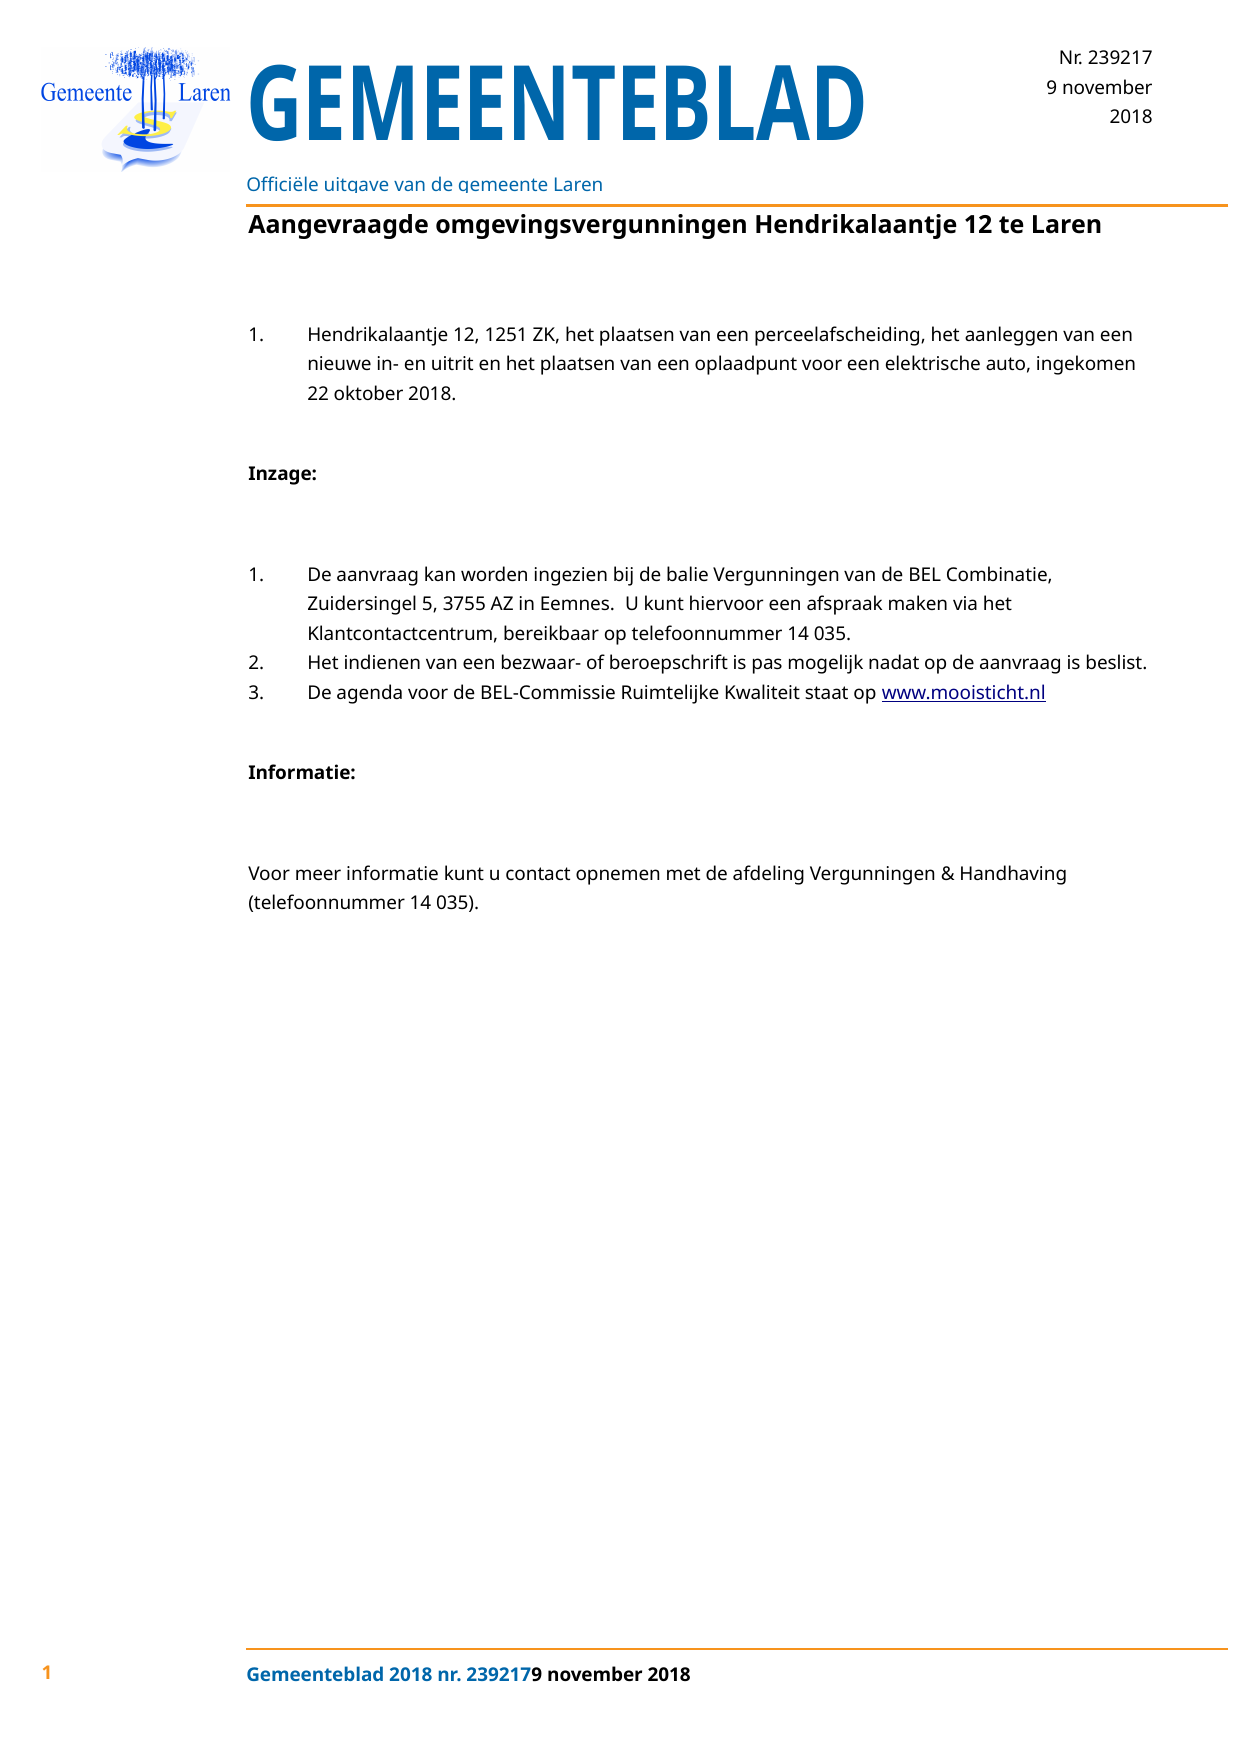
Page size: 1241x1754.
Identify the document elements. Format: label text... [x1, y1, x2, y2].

list De agenda voor de BEL-Commissie Ruimtelijke Kwaliteit staat op www.mooisticht.nl [248, 679, 1152, 705]
list De aanvraag kan worden ingezien bij de balie Vergunningen van de BEL Combinatie, Zuidersingel 5, 3755 AZ in Eemnes. U kunt hiervoor een afspraak maken via het Klantcontactcentrum, bereikbaar op telefoonnummer 14 035. [248, 561, 1152, 646]
list Hendrikalaantje 12, 1251 ZK, het plaatsen van een perceelafscheiding, het aanleggen van een nieuwe in- en uitrit en het plaatsen van een oplaadpunt voor een elektrische auto, ingekomen 22 oktober 2018. [248, 321, 1152, 406]
list Het indienen van een bezwaar- of beroepschrift is pas mogelijk nadat op de aanvraag is beslist. [248, 649, 1152, 675]
text Aangevraagde omgevingsvergunningen Hendrikalaantje 12 te Laren [248, 207, 1152, 241]
text Informatie: [248, 759, 1152, 785]
picture [41, 47, 231, 172]
text Voor meer informatie kunt u contact opnemen met de afdeling Vergunningen & Handhaving (telefoonnummer 14 035). [248, 860, 1152, 915]
text Inzage: [248, 460, 1152, 486]
